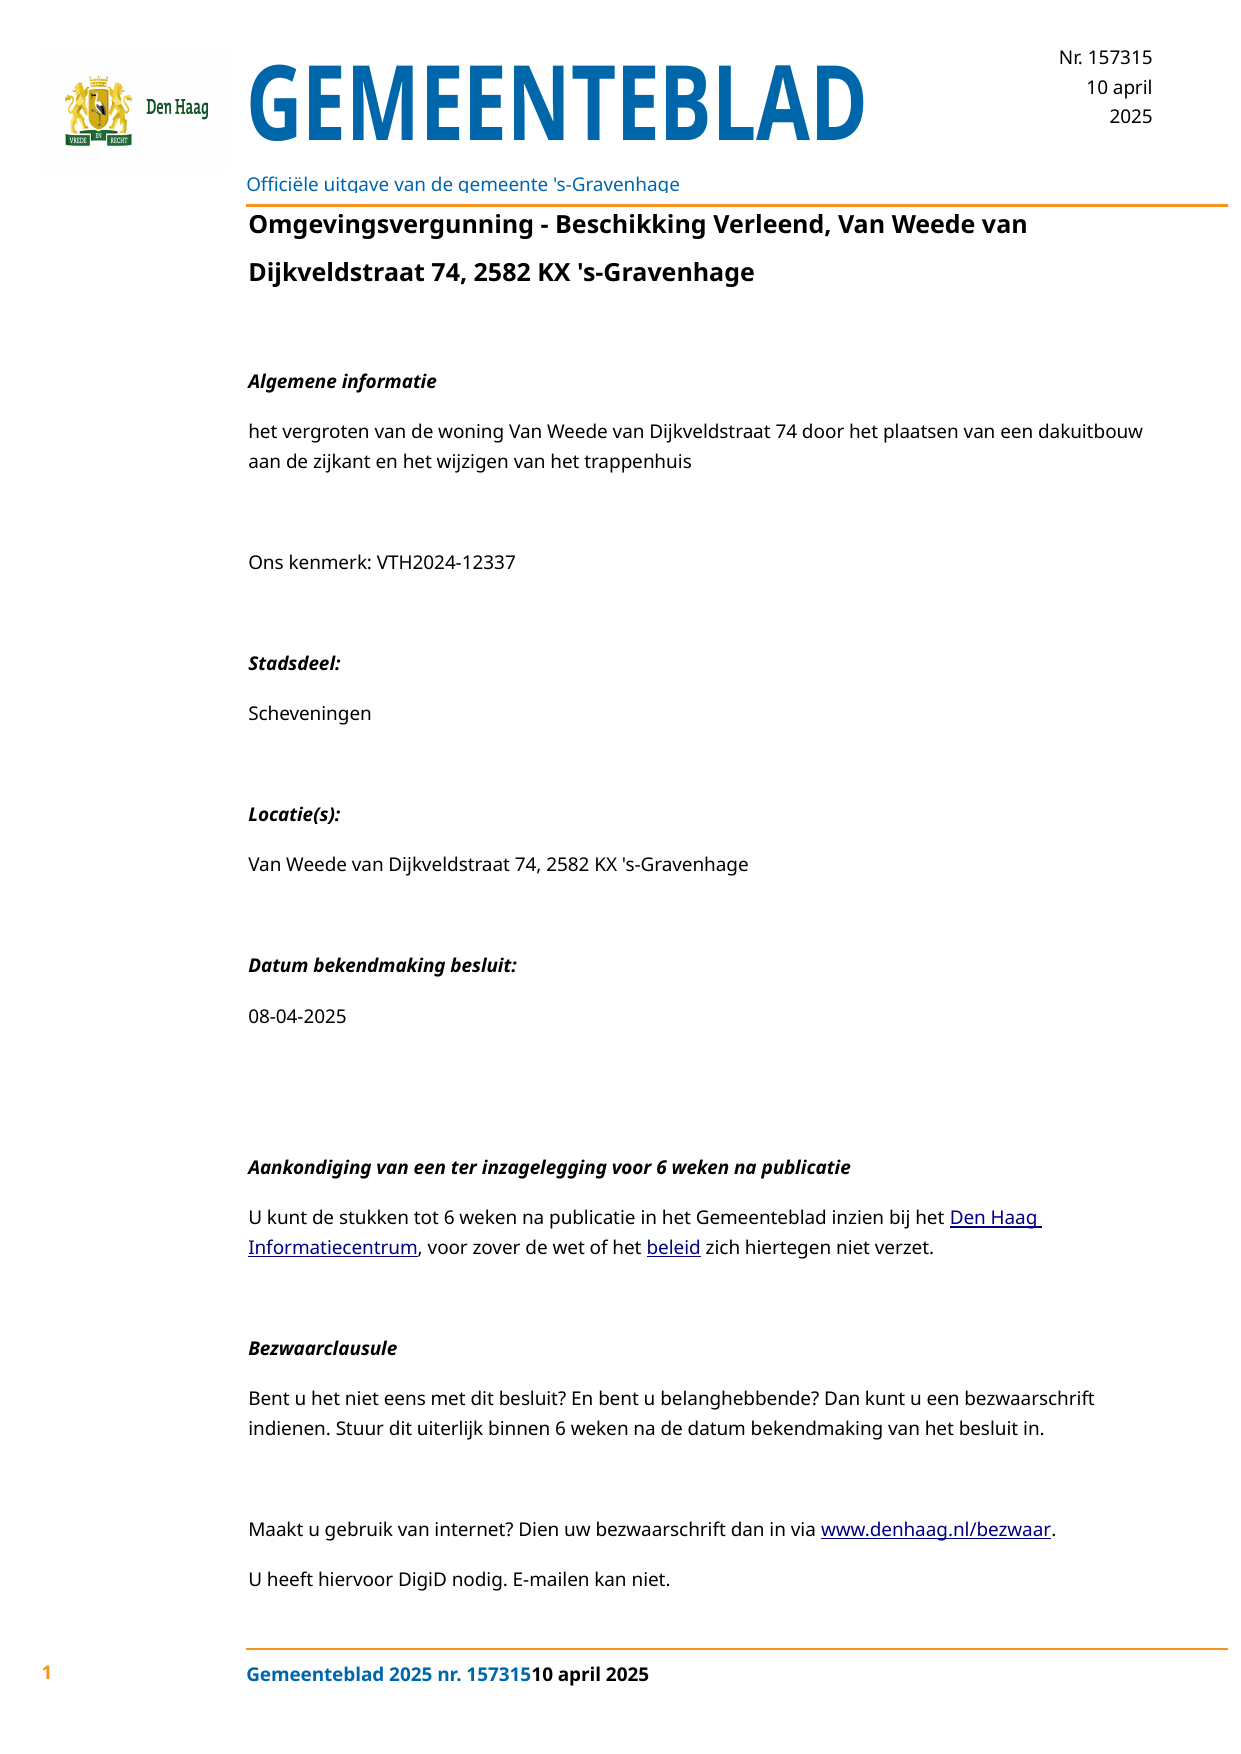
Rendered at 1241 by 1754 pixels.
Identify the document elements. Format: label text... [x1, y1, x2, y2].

text Aankondiging van een ter inzagelegging voor 6 weken na publicatie [248, 1154, 1152, 1180]
text 08-04-2025 [248, 1003, 1152, 1029]
text Maakt u gebruik van internet? Dien uw bezwaarschrift dan in via www.denhaag.nl/bezwaar. [248, 1516, 1152, 1542]
text Van Weede van Dijkveldstraat 74, 2582 KX 's-Gravenhage [248, 852, 1152, 877]
text Stadsdeel: [248, 650, 1152, 676]
text Omgevingsvergunning - Beschikking Verleend, Van Weede van Dijkveldstraat 74, 2582 KX 's-Gravenhage [248, 207, 1152, 288]
text Locatie(s): [248, 801, 1152, 827]
text U heeft hiervoor DigiD nodig. E-mailen kan niet. [248, 1566, 1152, 1592]
text het vergroten van de woning Van Weede van Dijkveldstraat 74 door het plaatsen van een dakuitbouw aan de zijkant en het wijzigen van het trappenhuis [248, 419, 1152, 474]
text Bent u het niet eens met dit besluit? En bent u belanghebbende? Dan kunt u een bezwaarschrift indienen. Stuur dit uiterlijk binnen 6 weken na de datum bekendmaking van het besluit in. [248, 1385, 1152, 1441]
picture [41, 47, 231, 172]
text Scheveningen [248, 700, 1152, 726]
text Algemene informatie [248, 368, 1152, 394]
text Bezwaarclausule [248, 1335, 1152, 1361]
text Ons kenmerk: VTH2024-12337 [248, 549, 1152, 575]
text U kunt de stukken tot 6 weken na publicatie in het Gemeenteblad inzien bij het Den Haag Informatiecentrum, voor zover de wet of het beleid zich hiertegen niet verzet. [248, 1204, 1152, 1260]
text Datum bekendmaking besluit: [248, 952, 1152, 978]
